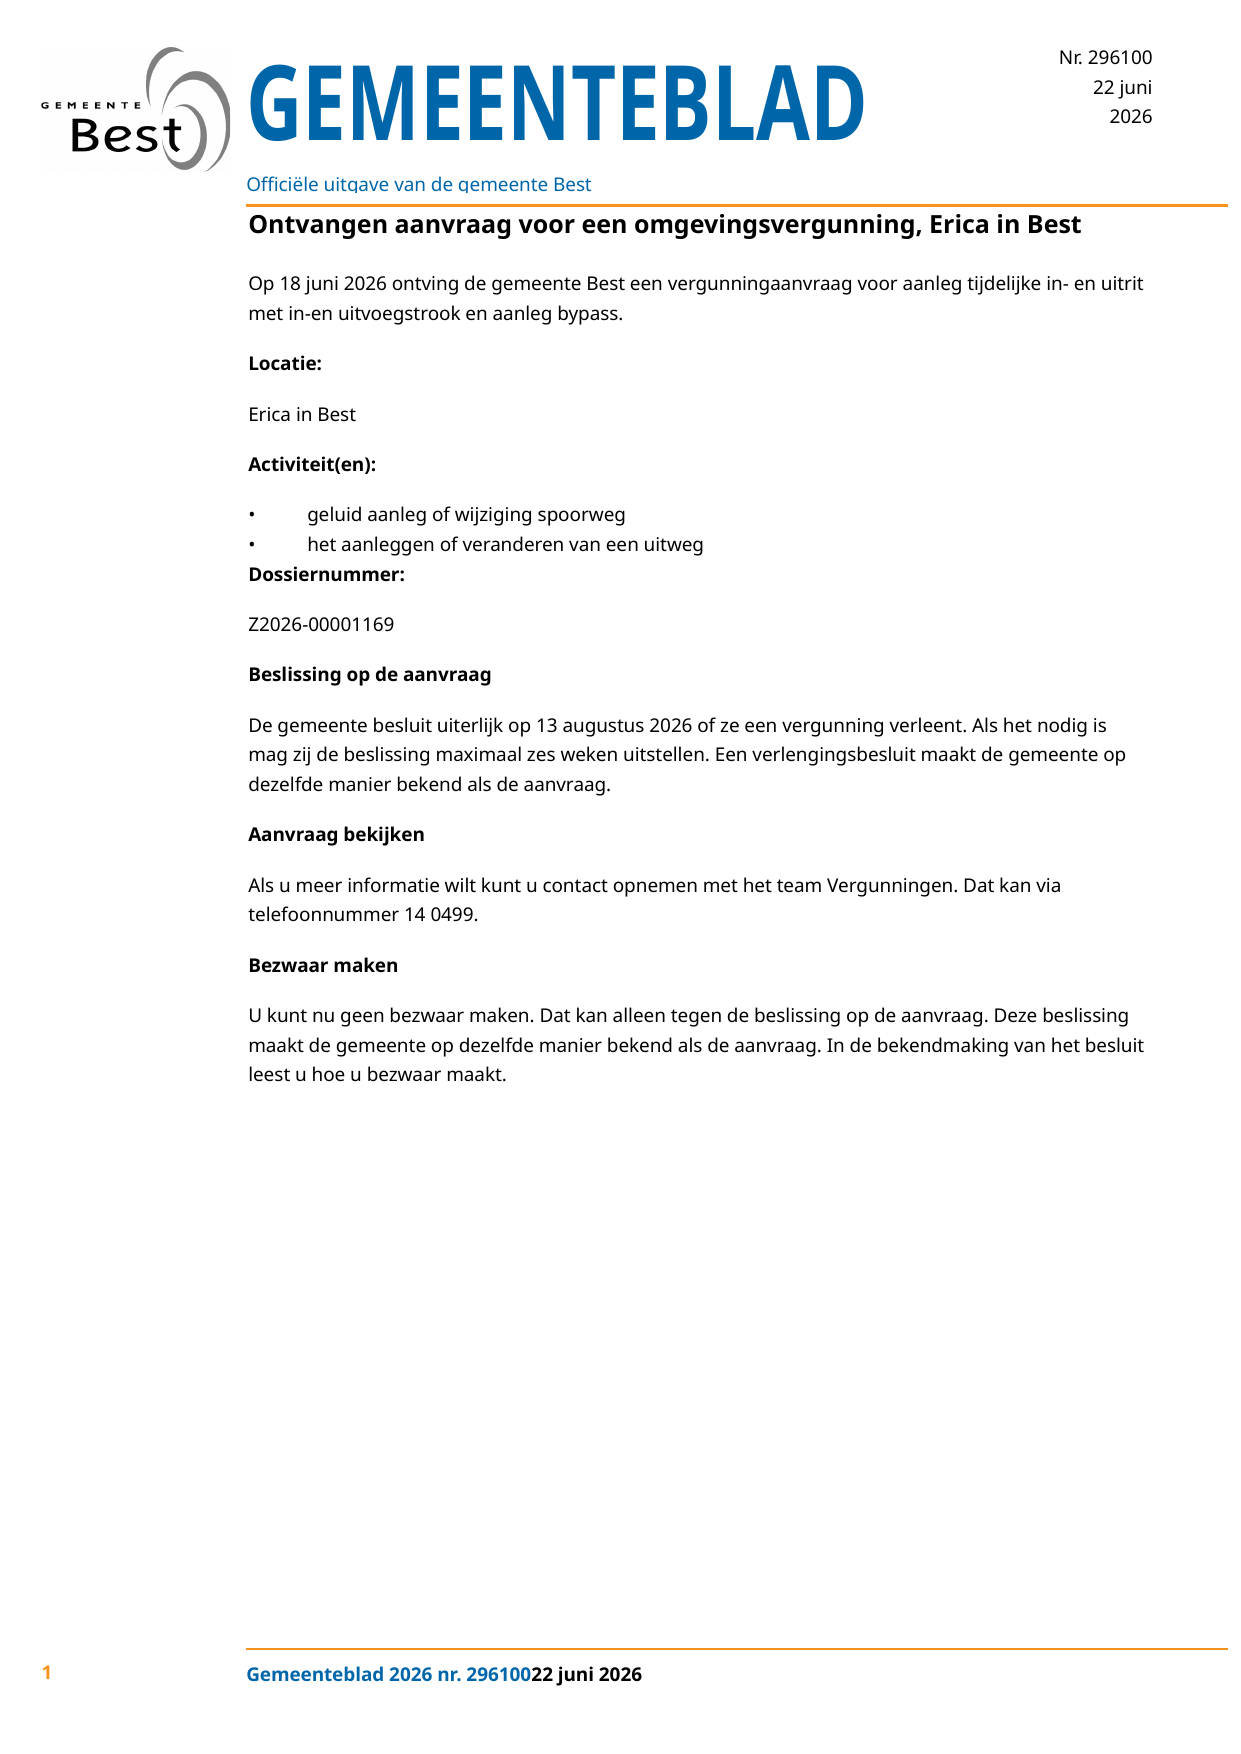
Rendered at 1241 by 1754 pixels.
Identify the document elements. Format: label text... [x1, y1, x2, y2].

text Locatie: [248, 350, 1152, 376]
text Activiteit(en): [248, 451, 1152, 477]
text Ontvangen aanvraag voor een omgevingsvergunning, Erica in Best [248, 207, 1152, 241]
text Z2026-00001169 [248, 611, 1152, 637]
text Bezwaar maken [248, 952, 1152, 978]
text De gemeente besluit uiterlijk op 13 augustus 2026 of ze een vergunning verleent. Als het nodig is mag zij de beslissing maximaal zes weken uitstellen. Een verlengingsbesluit maakt de gemeente op dezelfde manier bekend als de aanvraag. [248, 712, 1152, 797]
text Op 18 juni 2026 ontving de gemeente Best een vergunningaanvraag voor aanleg tijdelijke in- en uitrit met in-en uitvoegstrook en aanleg bypass. [248, 270, 1152, 326]
text U kunt nu geen bezwaar maken. Dat kan alleen tegen de beslissing op de aanvraag. Deze beslissing maakt de gemeente op dezelfde manier bekend als de aanvraag. In de bekendmaking van het besluit leest u hoe u bezwaar maakt. [248, 1002, 1152, 1087]
text Beslissing op de aanvraag [248, 662, 1152, 687]
list het aanleggen of veranderen van een uitweg [248, 531, 1152, 557]
list geluid aanleg of wijziging spoorweg [248, 502, 1152, 527]
text Aanvraag bekijken [248, 822, 1152, 847]
text Dossiernummer: [248, 561, 1152, 586]
picture [41, 47, 231, 172]
text Erica in Best [248, 401, 1152, 426]
text Als u meer informatie wilt kunt u contact opnemen met het team Vergunningen. Dat kan via telefoonnummer 14 0499. [248, 872, 1152, 927]
